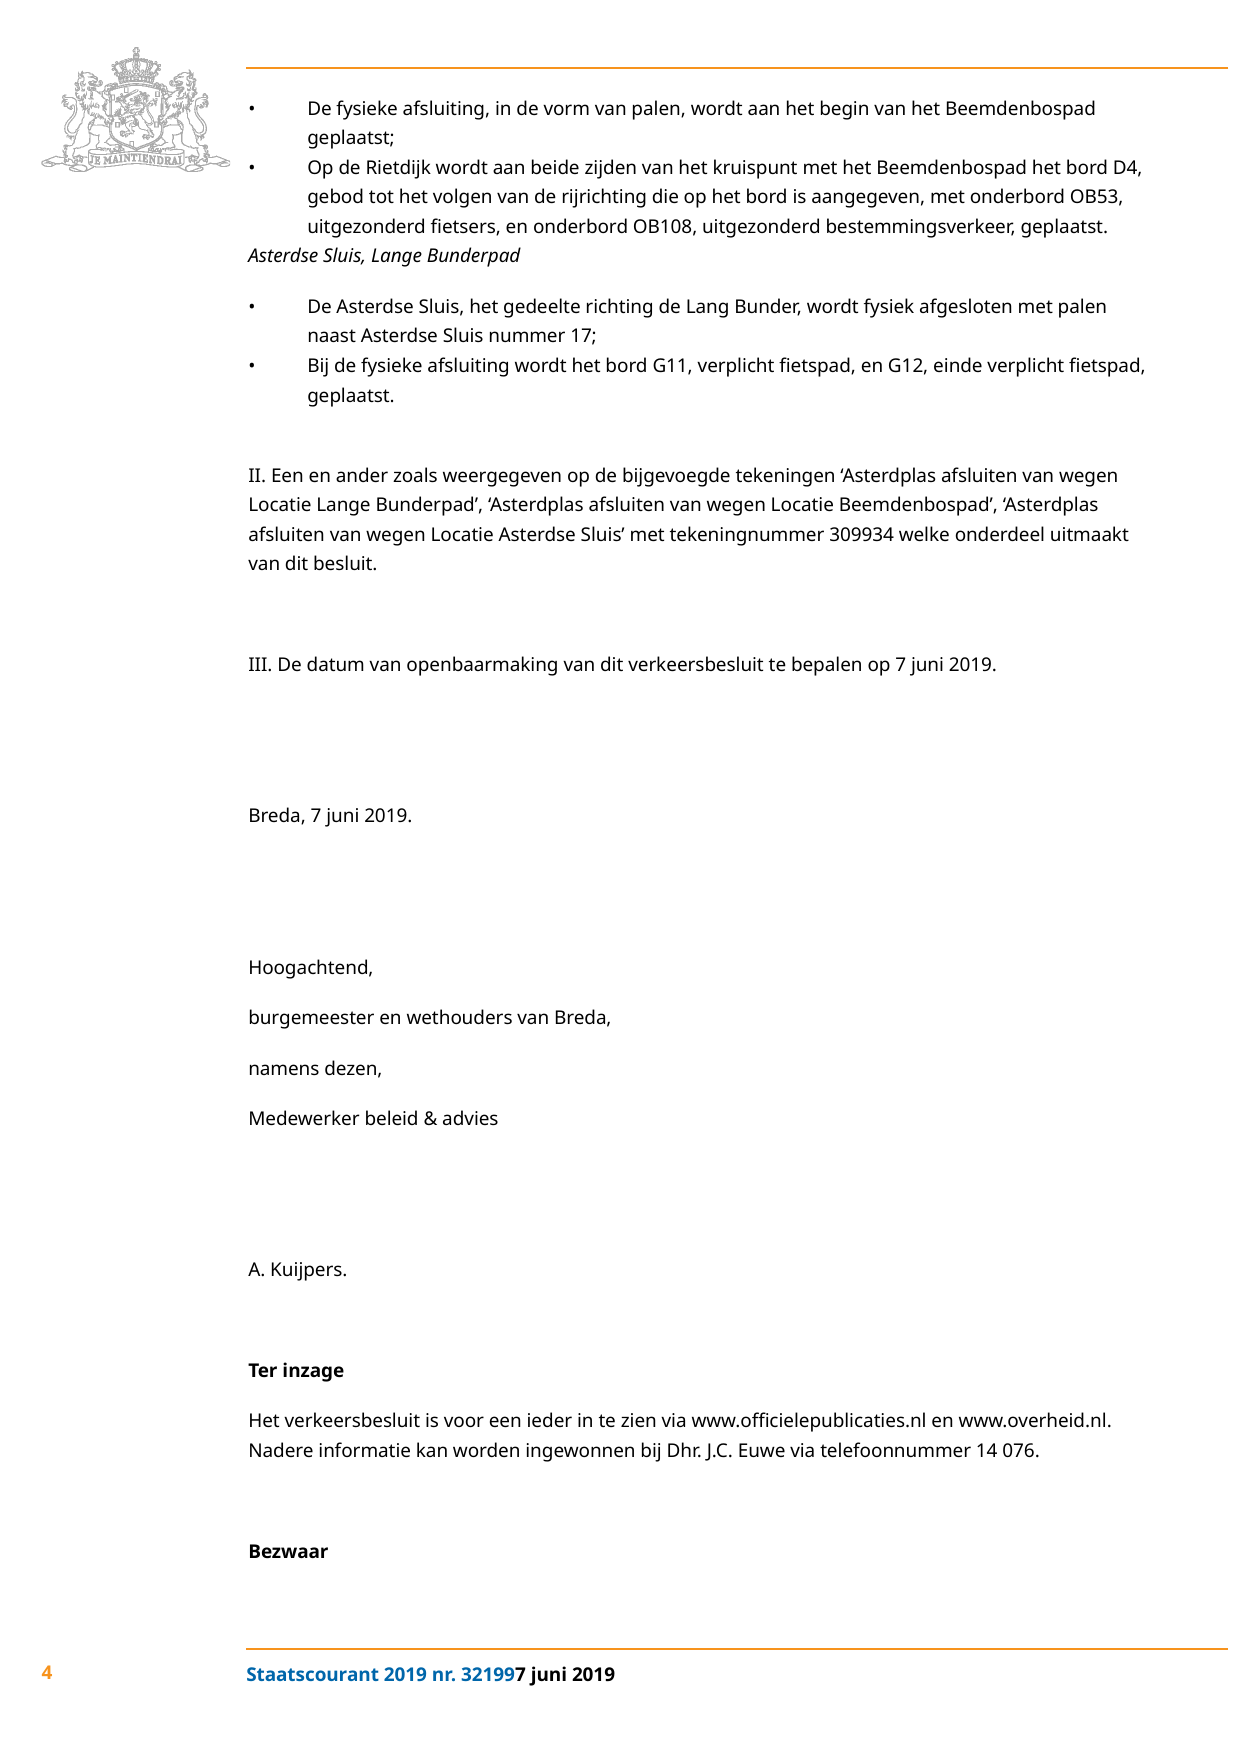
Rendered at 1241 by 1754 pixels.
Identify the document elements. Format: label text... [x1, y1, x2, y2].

list De fysieke afsluiting, in de vorm van palen, wordt aan het begin van het Beemdenbospad geplaatst; [248, 95, 1152, 150]
text Het verkeersbesluit is voor een ieder in te zien via www.officielepublicaties.nl en www.overheid.nl. Nadere informatie kan worden ingewonnen bij Dhr. J.C. Euwe via telefoonnummer 14 076. [248, 1408, 1152, 1463]
list Bij de fysieke afsluiting wordt het bord G11, verplicht fietspad, en G12, einde verplicht fietspad, geplaatst. [248, 352, 1152, 408]
text Hoogachtend, [248, 954, 1152, 980]
list Op de Rietdijk wordt aan beide zijden van het kruispunt met het Beemdenbospad het bord D4, gebod tot het volgen van de rijrichting die op het bord is aangegeven, met onderbord OB53, uitgezonderd fietsers, en onderbord OB108, uitgezonderd bestemmingsverkeer, geplaatst. [248, 154, 1152, 239]
list De Asterdse Sluis, het gedeelte richting de Lang Bunder, wordt fysiek afgesloten met palen naast Asterdse Sluis nummer 17; [248, 293, 1152, 348]
text Ter inzage [248, 1357, 1152, 1383]
text Breda, 7 juni 2019. [248, 803, 1152, 828]
picture [41, 47, 231, 172]
text Medewerker beleid & advies [248, 1105, 1152, 1131]
text namens dezen, [248, 1055, 1152, 1081]
text Bezwaar [248, 1538, 1152, 1564]
text III. De datum van openbaarmaking van dit verkeersbesluit te bepalen op 7 juni 2019. [248, 651, 1152, 677]
text burgemeester en wethouders van Breda, [248, 1004, 1152, 1030]
text A. Kuijpers. [248, 1256, 1152, 1282]
text Asterdse Sluis, Lange Bunderpad [248, 243, 1152, 268]
text II. Een en ander zoals weergegeven op de bijgevoegde tekeningen ‘Asterdplas afsluiten van wegen Locatie Lange Bunderpad’, ‘Asterdplas afsluiten van wegen Locatie Beemdenbospad’, ‘Asterdplas afsluiten van wegen Locatie Asterdse Sluis’ met tekeningnummer 309934 welke onderdeel uitmaakt van dit besluit. [248, 462, 1152, 576]
